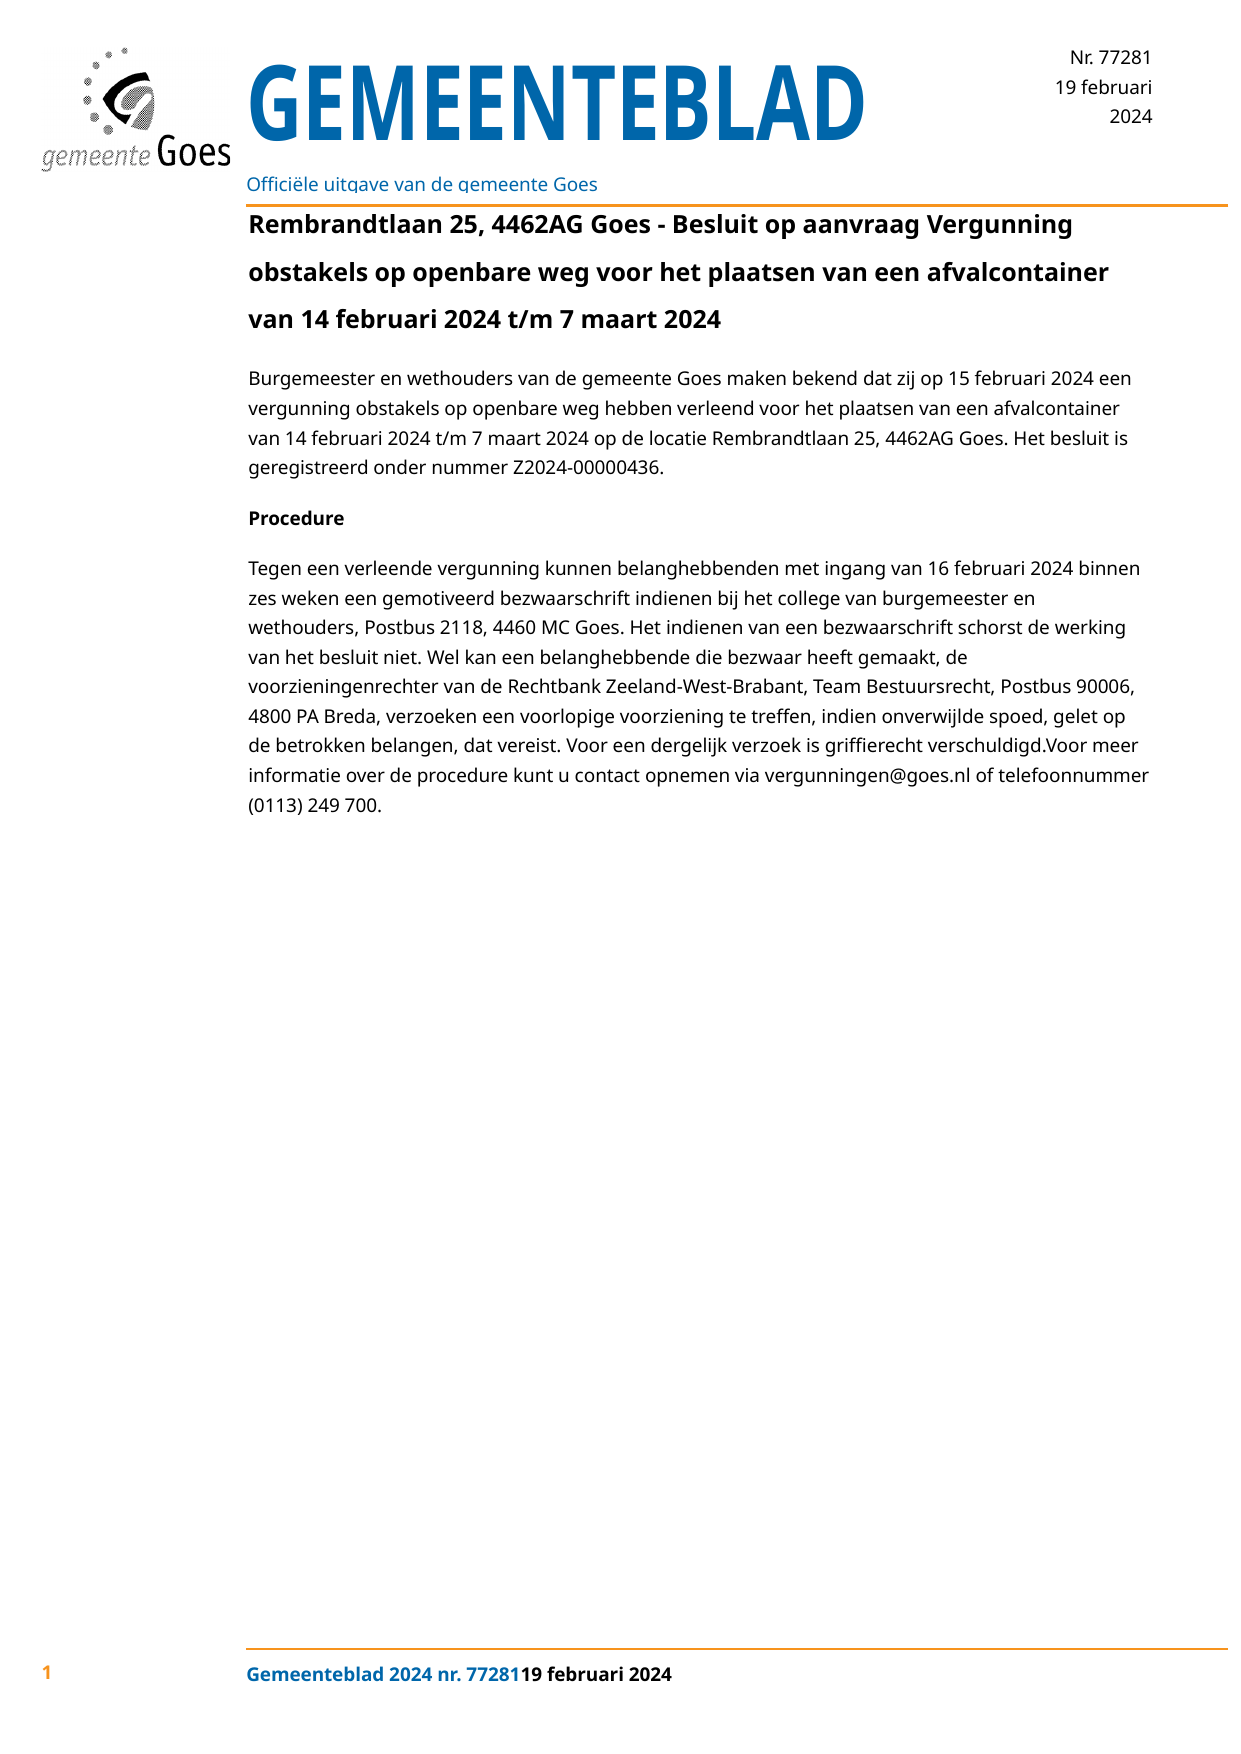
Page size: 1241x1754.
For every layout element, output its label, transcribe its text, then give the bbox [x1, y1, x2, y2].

text Rembrandtlaan 25, 4462AG Goes - Besluit op aanvraag Vergunning obstakels op openbare weg voor het plaatsen van een afvalcontainer van 14 februari 2024 t/m 7 maart 2024 [248, 207, 1152, 336]
text Procedure [248, 505, 1152, 530]
text Burgemeester en wethouders van de gemeente Goes maken bekend dat zij op 15 februari 2024 een vergunning obstakels op openbare weg hebben verleend voor het plaatsen van een afvalcontainer van 14 februari 2024 t/m 7 maart 2024 op de locatie Rembrandtlaan 25, 4462AG Goes. Het besluit is geregistreerd onder nummer Z2024-00000436. [248, 366, 1152, 480]
picture [41, 47, 231, 172]
text Tegen een verleende vergunning kunnen belanghebbenden met ingang van 16 februari 2024 binnen zes weken een gemotiveerd bezwaarschrift indienen bij het college van burgemeester en wethouders, Postbus 2118, 4460 MC Goes. Het indienen van een bezwaarschrift schorst de werking van het besluit niet. Wel kan een belanghebbende die bezwaar heeft gemaakt, de voorzieningenrechter van de Rechtbank Zeeland-West-Brabant, Team Bestuursrecht, Postbus 90006, 4800 PA Breda, verzoeken een voorlopige voorziening te treffen, indien onverwijlde spoed, gelet op de betrokken belangen, dat vereist. Voor een dergelijk verzoek is griffierecht verschuldigd.Voor meer informatie over de procedure kunt u contact opnemen via vergunningen@goes.nl of telefoonnummer (0113) 249 700. [248, 555, 1152, 817]
